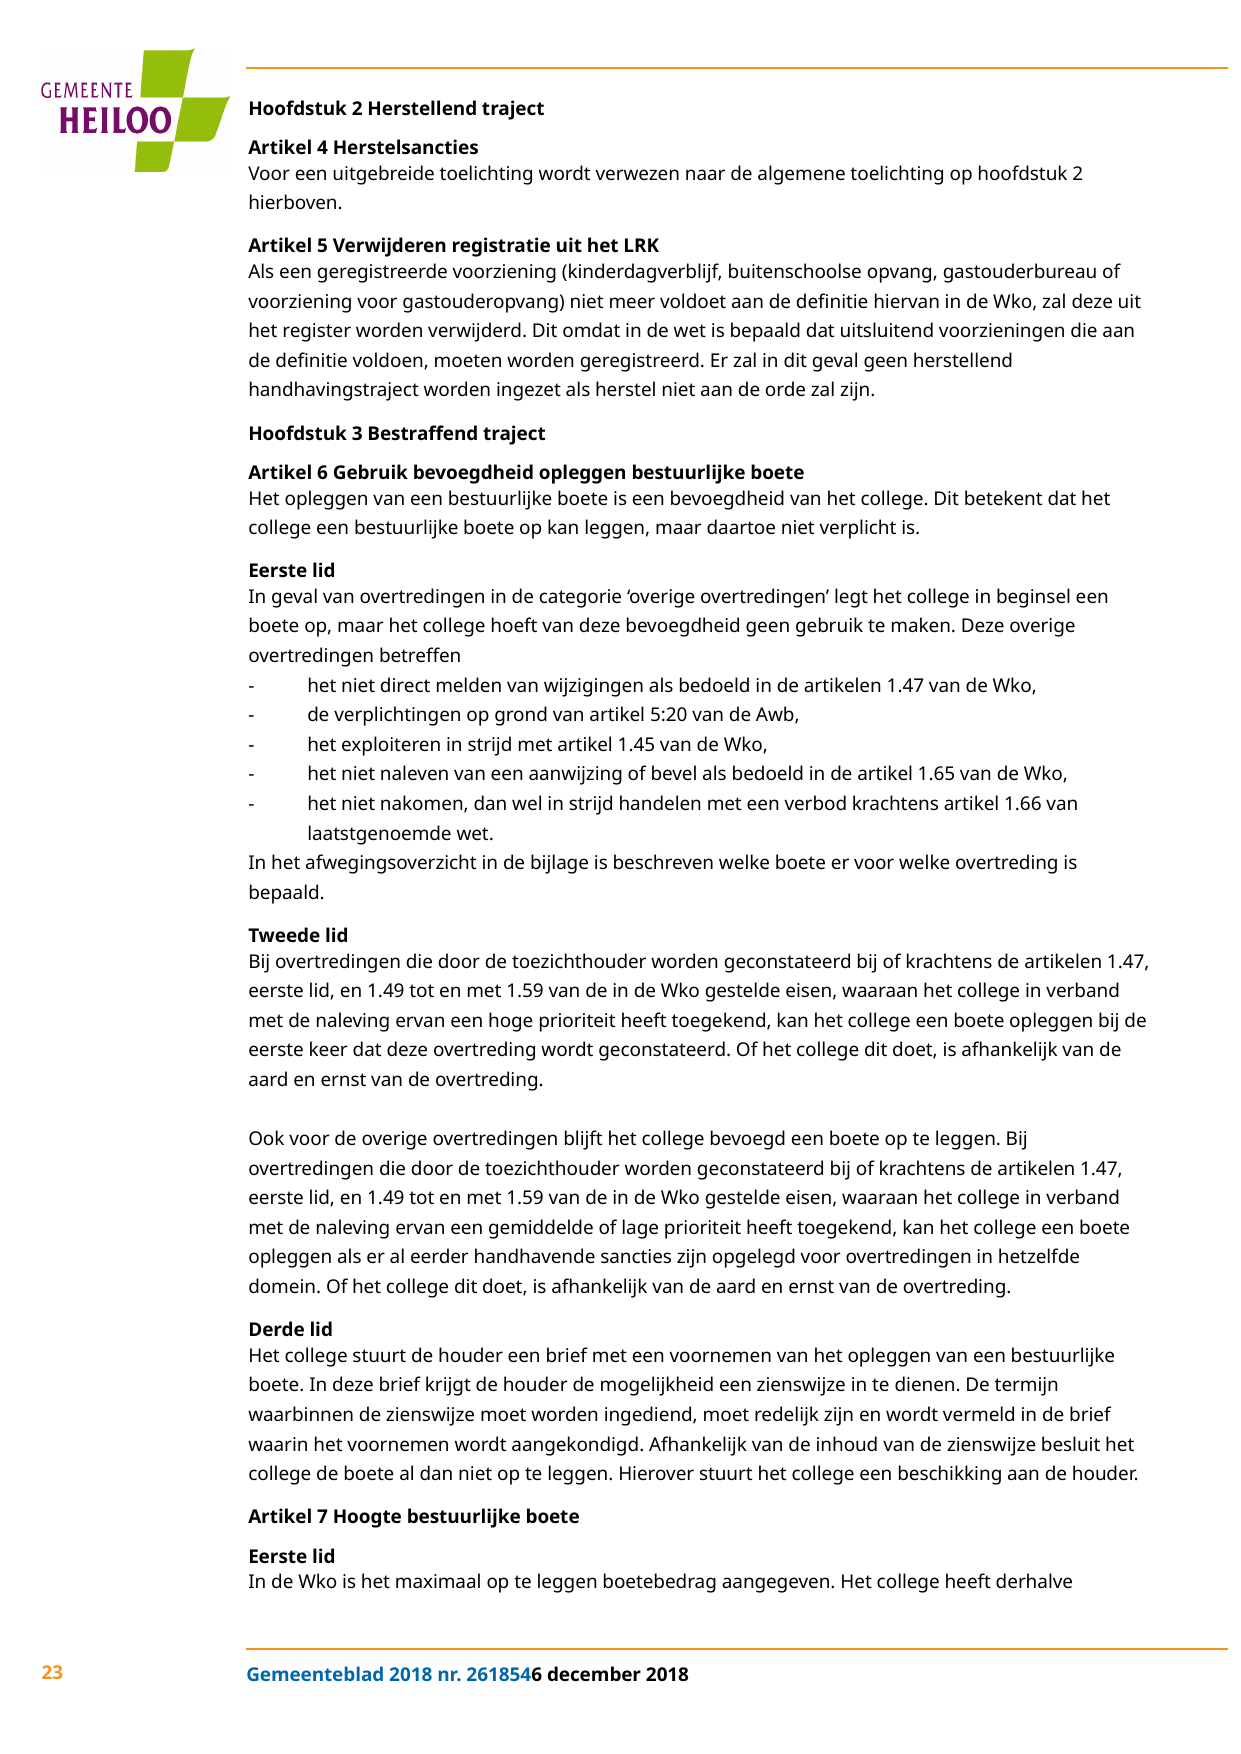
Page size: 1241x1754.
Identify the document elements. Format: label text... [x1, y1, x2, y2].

text Artikel 6 Gebruik bevoegdheid opleggen bestuurlijke boete [248, 459, 1152, 485]
text Eerste lid [248, 557, 1152, 583]
text Hoofdstuk 2 Herstellend traject [248, 95, 1152, 121]
text Artikel 5 Verwijderen registratie uit het LRK [248, 232, 1152, 258]
text In geval van overtredingen in de categorie ‘overige overtredingen’ legt het college in beginsel een boete op, maar het college hoeft van deze bevoegdheid geen gebruik te maken. Deze overige overtredingen betreffen [248, 583, 1152, 668]
text Als een geregistreerde voorziening (kinderdagverblijf, buitenschoolse opvang, gastouderbureau of voorziening voor gastouderopvang) niet meer voldoet aan de definitie hiervan in de Wko, zal deze uit het register worden verwijderd. Dit omdat in de wet is bepaald dat uitsluitend voorzieningen die aan de definitie voldoen, moeten worden geregistreerd. Er zal in dit geval geen herstellend handhavingstraject worden ingezet als herstel niet aan de orde zal zijn. [248, 258, 1152, 402]
list de verplichtingen op grond van artikel 5:20 van de Awb, [248, 701, 1152, 727]
list het niet direct melden van wijzigingen als bedoeld in de artikelen 1.47 van de Wko, [248, 672, 1152, 698]
text Voor een uitgebreide toelichting wordt verwezen naar de algemene toelichting op hoofdstuk 2 hierboven. [248, 160, 1152, 215]
text Bij overtredingen die door de toezichthouder worden geconstateerd bij of krachtens de artikelen 1.47, eerste lid, en 1.49 tot en met 1.59 van de in de Wko gestelde eisen, waaraan het college in verband met de naleving ervan een hoge prioriteit heeft toegekend, kan het college een boete opleggen bij de eerste keer dat deze overtreding wordt geconstateerd. Of het college dit doet, is afhankelijk van de aard en ernst van de overtreding. [248, 948, 1152, 1092]
picture [41, 47, 231, 172]
text Hoofdstuk 3 Bestraffend traject [248, 420, 1152, 445]
text Eerste lid [248, 1543, 1152, 1568]
text Tweede lid [248, 922, 1152, 948]
text In de Wko is het maximaal op te leggen boetebedrag aangegeven. Het college heeft derhalve [248, 1568, 1152, 1594]
text Derde lid [248, 1316, 1152, 1342]
text Artikel 4 Herstelsancties [248, 134, 1152, 160]
list het exploiteren in strijd met artikel 1.45 van de Wko, [248, 731, 1152, 757]
text In het afwegingsoverzicht in de bijlage is beschreven welke boete er voor welke overtreding is bepaald. [248, 849, 1152, 905]
text Ook voor de overige overtredingen blijft het college bevoegd een boete op te leggen. Bij overtredingen die door de toezichthouder worden geconstateerd bij of krachtens de artikelen 1.47, eerste lid, en 1.49 tot en met 1.59 van de in de Wko gestelde eisen, waaraan het college in verband met de naleving ervan een gemiddelde of lage prioriteit heeft toegekend, kan het college een boete opleggen als er al eerder handhavende sancties zijn opgelegd voor overtredingen in hetzelfde domein. Of het college dit doet, is afhankelijk van de aard en ernst van de overtreding. [248, 1125, 1152, 1299]
text Artikel 7 Hoogte bestuurlijke boete [248, 1503, 1152, 1529]
text Het opleggen van een bestuurlijke boete is een bevoegdheid van het college. Dit betekent dat het college een bestuurlijke boete op kan leggen, maar daartoe niet verplicht is. [248, 485, 1152, 540]
text Het college stuurt de houder een brief met een voornemen van het opleggen van een bestuurlijke boete. In deze brief krijgt de houder de mogelijkheid een zienswijze in te dienen. De termijn waarbinnen de zienswijze moet worden ingediend, moet redelijk zijn en wordt vermeld in de brief waarin het voornemen wordt aangekondigd. Afhankelijk van de inhoud van de zienswijze besluit het college de boete al dan niet op te leggen. Hierover stuurt het college een beschikking aan de houder. [248, 1342, 1152, 1486]
list het niet nakomen, dan wel in strijd handelen met een verbod krachtens artikel 1.66 van laatstgenoemde wet. [248, 790, 1152, 846]
list het niet naleven van een aanwijzing of bevel als bedoeld in de artikel 1.65 van de Wko, [248, 761, 1152, 786]
